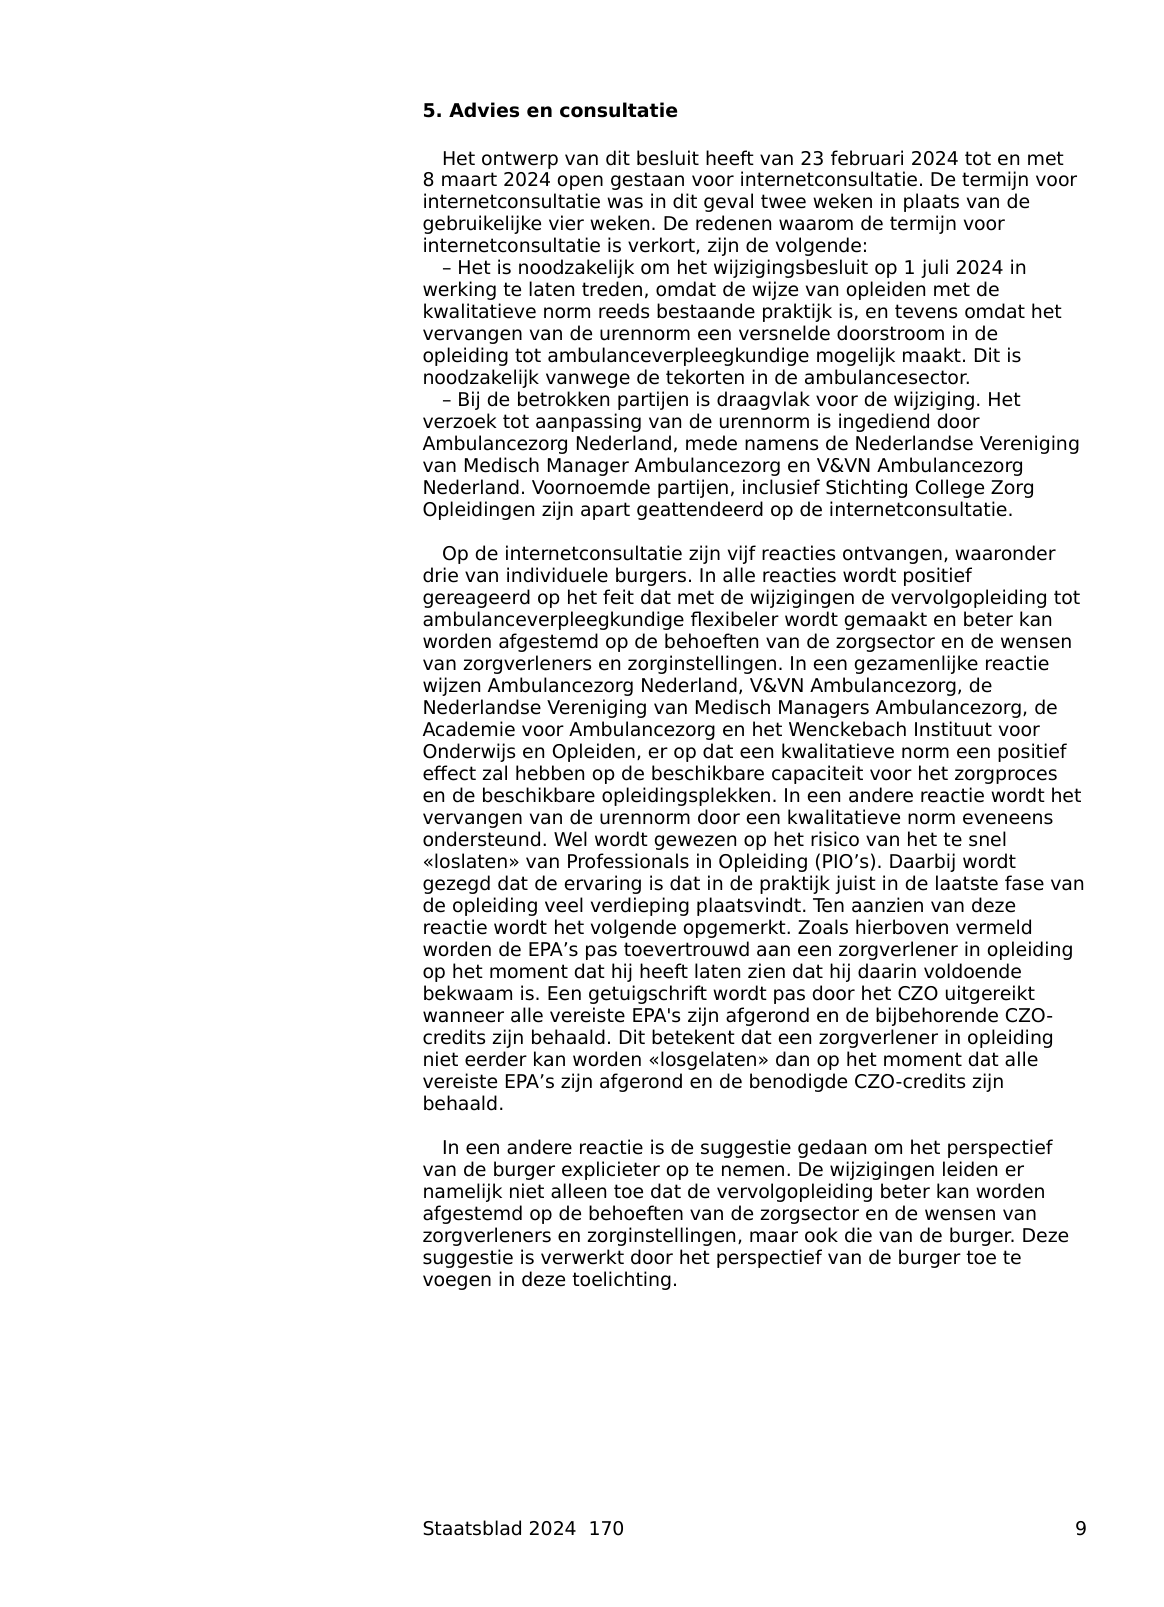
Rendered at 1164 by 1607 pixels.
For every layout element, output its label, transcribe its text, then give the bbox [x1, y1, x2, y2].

text – Bij de betrokken partijen is draagvlak voor de wijziging. Het verzoek tot aanpassing van de urennorm is ingediend door Ambulancezorg Nederland, mede namens de Nederlandse Vereniging van Medisch Manager Ambulancezorg en V&VN Ambulancezorg Nederland. Voornoemde partijen, inclusief Stichting College Zorg Opleidingen zijn apart geattendeerd op de internetconsultatie. [422, 389, 1087, 521]
text In een andere reactie is de suggestie gedaan om het perspectief van de burger explicieter op te nemen. De wijzigingen leiden er namelijk niet alleen toe dat de vervolgopleiding beter kan worden afgestemd op de behoeften van de zorgsector en de wensen van zorgverleners en zorginstellingen, maar ook die van de burger. Deze suggestie is verwerkt door het perspectief van de burger toe te voegen in deze toelichting. [422, 1137, 1087, 1291]
text – Het is noodzakelijk om het wijzigingsbesluit op 1 juli 2024 in werking te laten treden, omdat de wijze van opleiden met de kwalitatieve norm reeds bestaande praktijk is, en tevens omdat het vervangen van de urennorm een versnelde doorstroom in de opleiding tot ambulanceverpleegkundige mogelijk maakt. Dit is noodzakelijk vanwege de tekorten in de ambulancesector. [422, 257, 1087, 389]
text Het ontwerp van dit besluit heeft van 23 februari 2024 tot en met 8 maart 2024 open gestaan voor internetconsultatie. De termijn voor internetconsultatie was in dit geval twee weken in plaats van de gebruikelijke vier weken. De redenen waarom de termijn voor internetconsultatie is verkort, zijn de volgende: [422, 147, 1087, 257]
text Op de internetconsultatie zijn vijf reacties ontvangen, waaronder drie van individuele burgers. In alle reacties wordt positief gereageerd op het feit dat met de wijzigingen de vervolgopleiding tot ambulanceverpleegkundige flexibeler wordt gemaakt en beter kan worden afgestemd op de behoeften van de zorgsector en de wensen van zorgverleners en zorginstellingen. In een gezamenlijke reactie wijzen Ambulancezorg Nederland, V&VN Ambulancezorg, de Nederlandse Vereniging van Medisch Managers Ambulancezorg, de Academie voor Ambulancezorg en het Wenckebach Instituut voor Onderwijs en Opleiden, er op dat een kwalitatieve norm een positief effect zal hebben op de beschikbare capaciteit voor het zorgproces en de beschikbare opleidingsplekken. In een andere reactie wordt het vervangen van de urennorm door een kwalitatieve norm eveneens ondersteund. Wel wordt gewezen op het risico van het te snel «loslaten» van Professionals in Opleiding (PIO’s). Daarbij wordt gezegd dat de ervaring is dat in de praktijk juist in de laatste fase van de opleiding veel verdieping plaatsvindt. Ten aanzien van deze reactie wordt het volgende opgemerkt. Zoals hierboven vermeld worden de EPA’s pas toevertrouwd aan een zorgverlener in opleiding op het moment dat hij heeft laten zien dat hij daarin voldoende bekwaam is. Een getuigschrift wordt pas door het CZO uitgereikt wanneer alle vereiste EPA's zijn afgerond en de bijbehorende CZO-credits zijn behaald. Dit betekent dat een zorgverlener in opleiding niet eerder kan worden «losgelaten» dan op het moment dat alle vereiste EPA’s zijn afgerond en de benodigde CZO-credits zijn behaald. [422, 543, 1087, 1115]
subtitle 5. Advies en consultatie [422, 100, 1087, 122]
